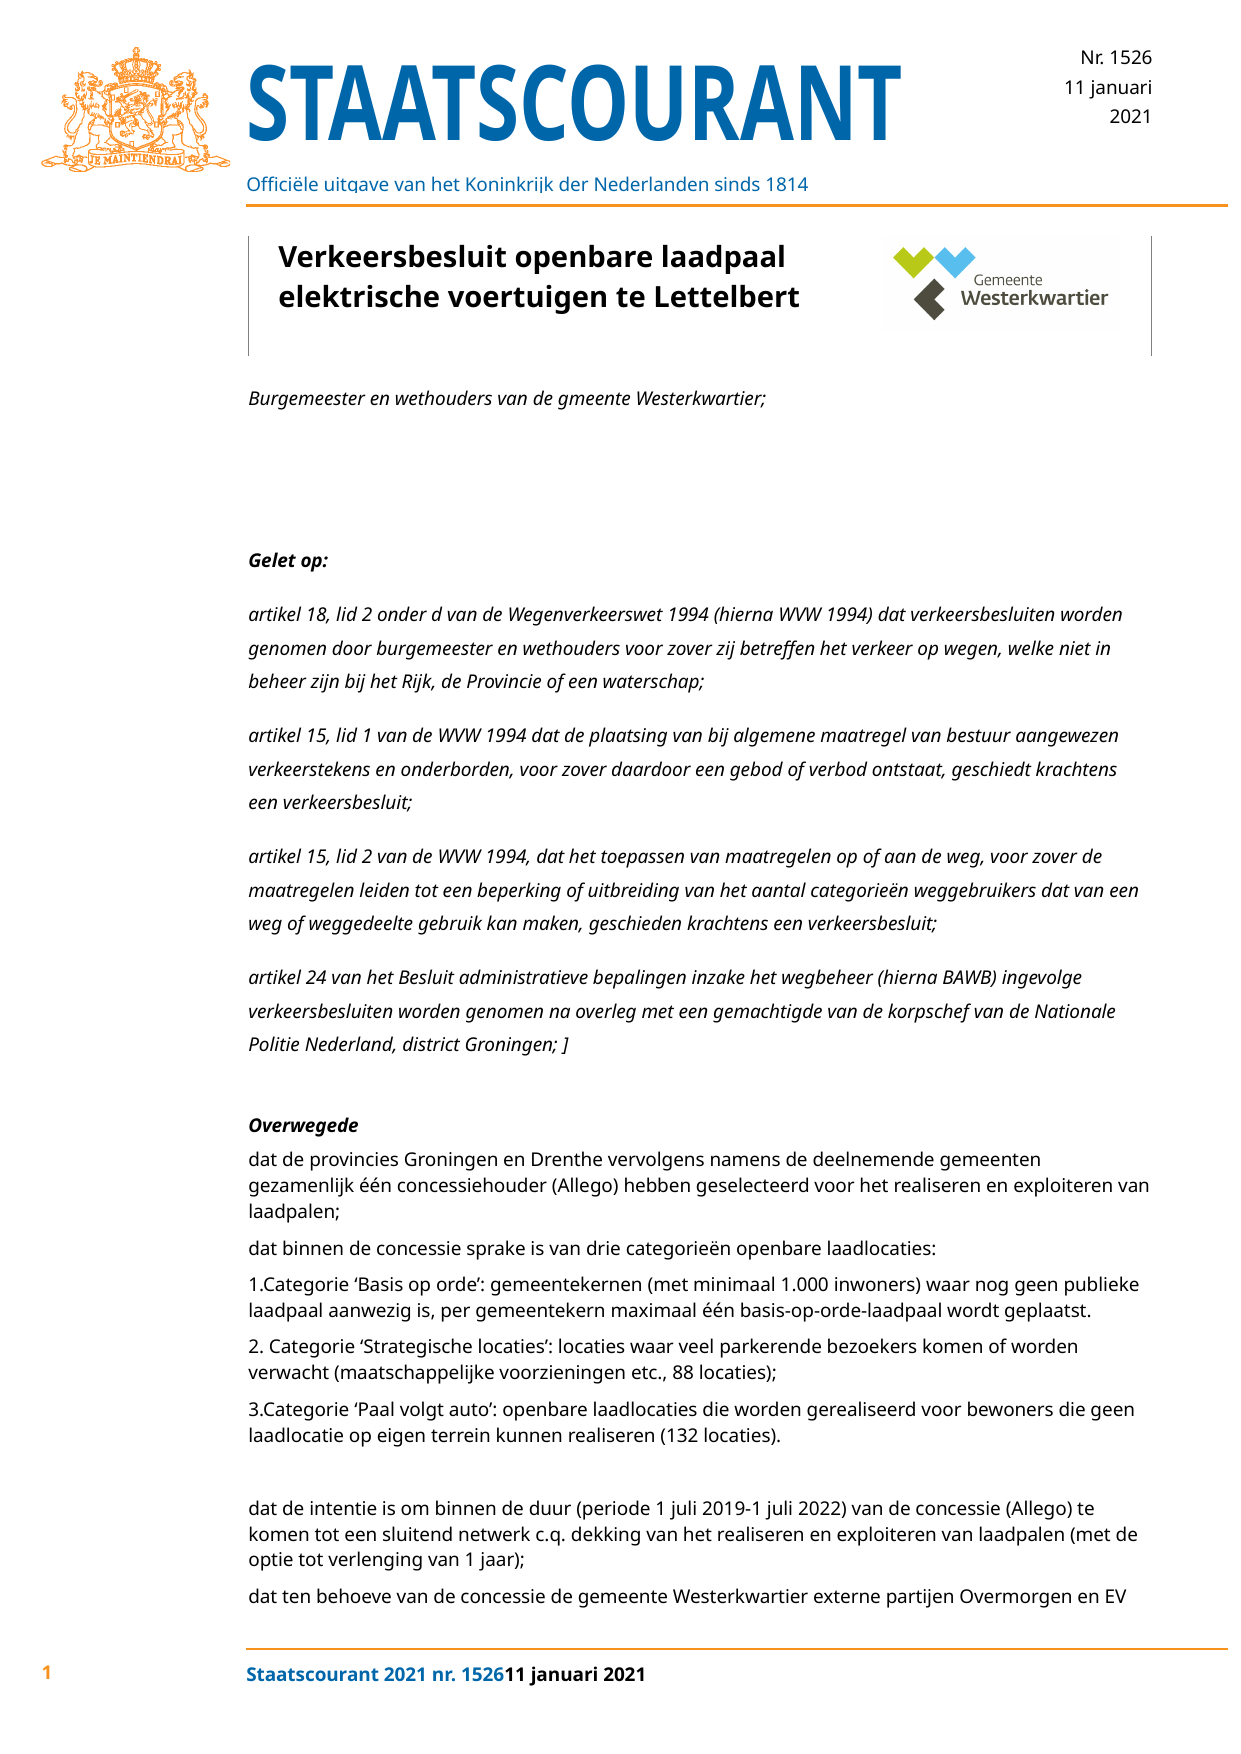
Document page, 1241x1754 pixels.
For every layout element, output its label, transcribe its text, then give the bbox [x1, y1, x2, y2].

table_header Verkeersbesluit openbare laadpaal elektrische voertuigen te Lettelbert [249, 236, 850, 356]
text artikel 18, lid 2 onder d van de Wegenverkeerswet 1994 (hierna WVW 1994) dat verkeersbesluiten worden genomen door burgemeester en wethouders voor zover zij betreffen het verkeer op wegen, welke niet in beheer zijn bij het Rijk, de Provincie of een waterschap; [248, 602, 1152, 694]
text Burgemeester en wethouders van de gmeente Westerkwartier; [248, 385, 1152, 411]
table_header [850, 236, 1151, 356]
text dat de provincies Groningen en Drenthe vervolgens namens de deelnemende gemeenten gezamenlijk één concessiehouder (Allego) hebben geselecteerd voor het realiseren en exploiteren van laadpalen; [248, 1147, 1152, 1224]
text artikel 15, lid 2 van de WVW 1994, dat het toepassen van maatregelen op of aan de weg, voor zover de maatregelen leiden tot een beperking of uitbreiding van het aantal categorieën weggebruikers dat van een weg of weggedeelte gebruik kan maken, geschieden krachtens een verkeersbesluit; [248, 843, 1152, 936]
text dat ten behoeve van de concessie de gemeente Westerkwartier externe partijen Overmorgen en EV [248, 1583, 1152, 1609]
text artikel 15, lid 1 van de WVW 1994 dat de plaatsing van bij algemene maatregel van bestuur aangewezen verkeerstekens en onderborden, voor zover daardoor een gebod of verbod ontstaat, geschiedt krachtens een verkeersbesluit; [248, 722, 1152, 815]
picture [41, 47, 231, 172]
text Gelet op: [248, 547, 1152, 573]
text Overwegede [248, 1112, 1152, 1138]
text 3.Categorie ‘Paal volgt auto’: openbare laadlocaties die worden gerealiseerd voor bewoners die geen laadlocatie op eigen terrein kunnen realiseren (132 locaties). [248, 1396, 1152, 1448]
picture [882, 236, 1119, 331]
text dat de intentie is om binnen de duur (periode 1 juli 2019-1 juli 2022) van de concessie (Allego) te komen tot een sluitend netwerk c.q. dekking van het realiseren en exploiteren van laadpalen (met de optie tot verlenging van 1 jaar); [248, 1495, 1152, 1572]
text 2. Categorie ‘Strategische locaties’: locaties waar veel parkerende bezoekers komen of worden verwacht (maatschappelijke voorzieningen etc., 88 locaties); [248, 1334, 1152, 1385]
text artikel 24 van het Besluit administratieve bepalingen inzake het wegbeheer (hierna BAWB) ingevolge verkeersbesluiten worden genomen na overleg met een gemachtigde van de korpschef van de Nationale Politie Nederland, district Groningen; ] [248, 964, 1152, 1057]
text 1.Categorie ‘Basis op orde’: gemeentekernen (met minimaal 1.000 inwoners) waar nog geen publieke laadpaal aanwezig is, per gemeentekern maximaal één basis-op-orde-laadpaal wordt geplaatst. [248, 1271, 1152, 1323]
text dat binnen de concessie sprake is van drie categorieën openbare laadlocaties: [248, 1235, 1152, 1260]
